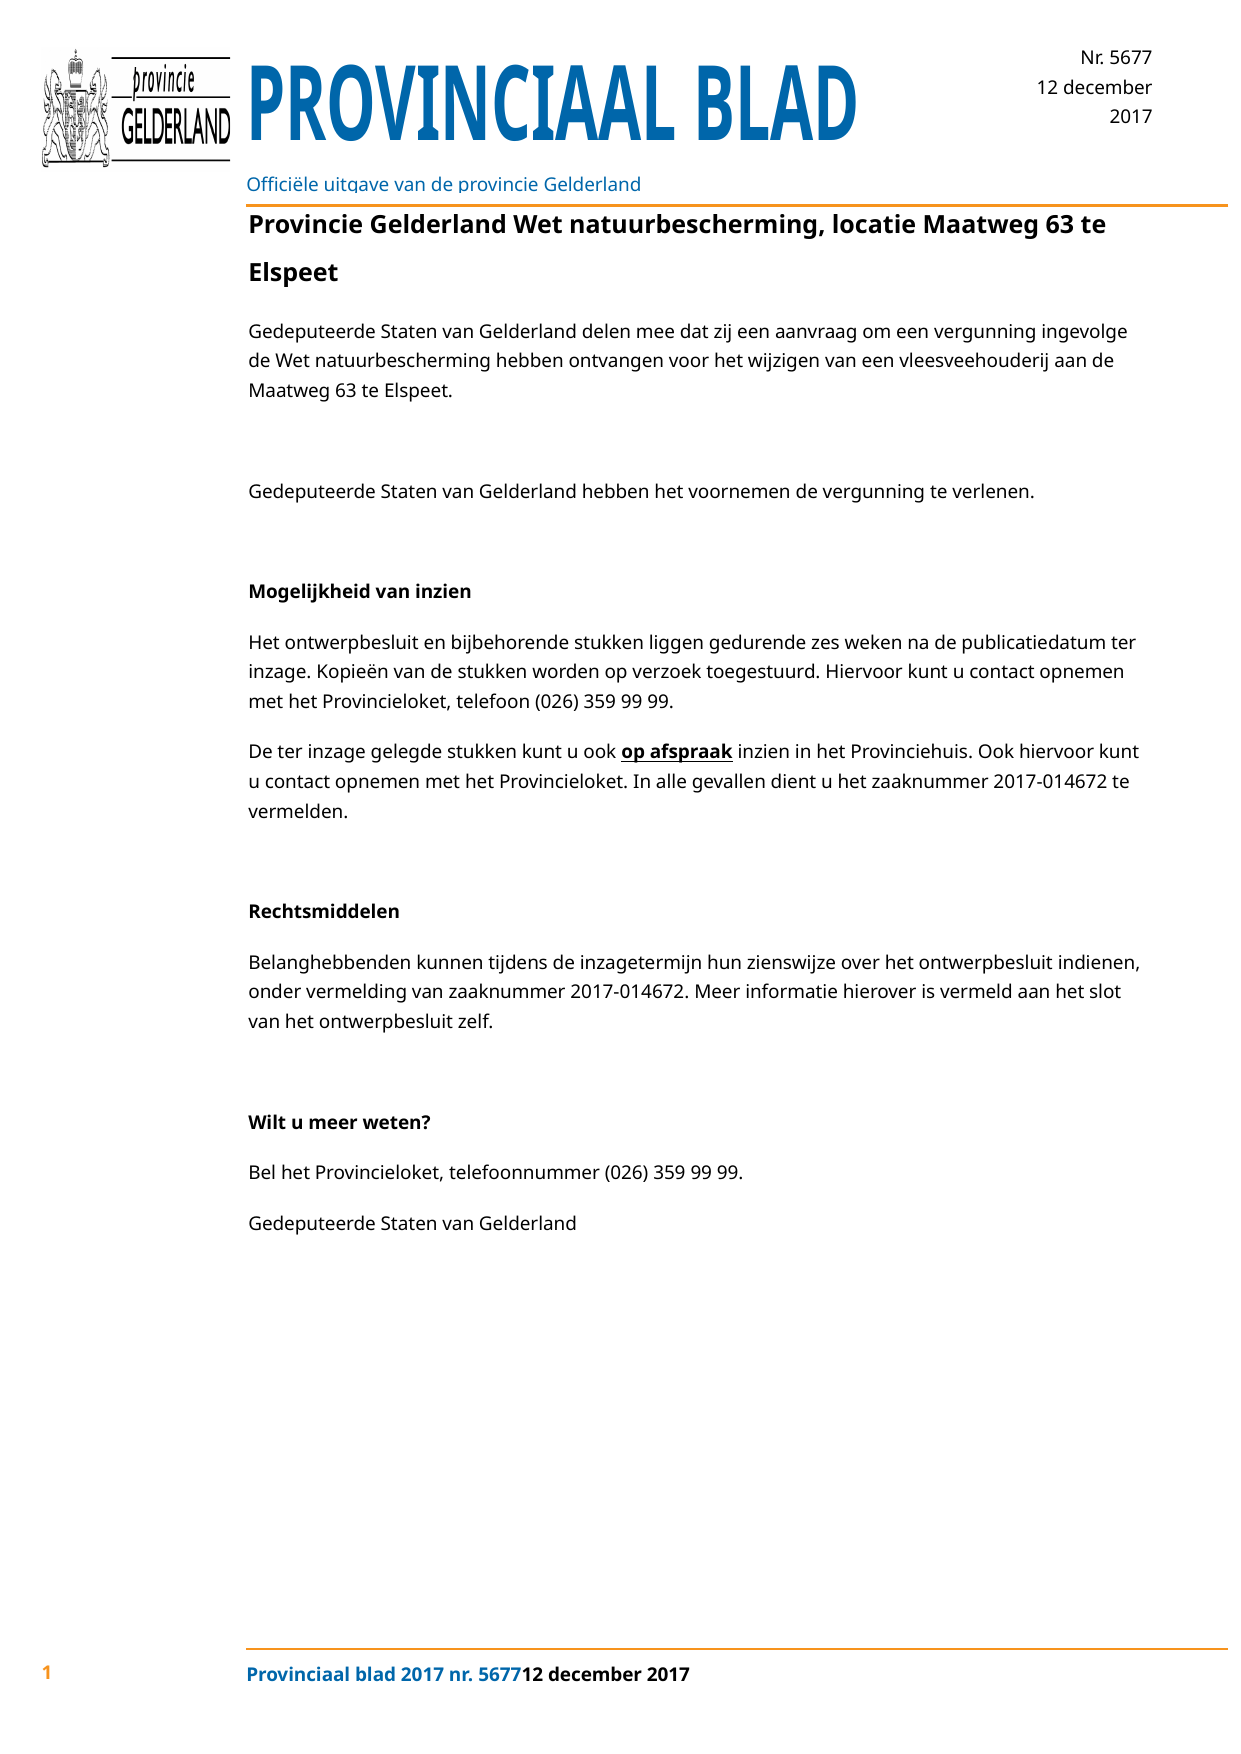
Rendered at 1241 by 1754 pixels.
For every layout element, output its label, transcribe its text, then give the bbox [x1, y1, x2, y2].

text Het ontwerpbesluit en bijbehorende stukken liggen gedurende zes weken na de publicatiedatum ter inzage. Kopieën van de stukken worden op verzoek toegestuurd. Hiervoor kunt u contact opnemen met het Provincieloket, telefoon (026) 359 99 99. [248, 629, 1152, 714]
text Provincie Gelderland Wet natuurbescherming, locatie Maatweg 63 te Elspeet [248, 207, 1152, 288]
text Belanghebbenden kunnen tijdens de inzagetermijn hun zienswijze over het ontwerpbesluit indienen, onder vermelding van zaaknummer 2017-014672. Meer informatie hierover is vermeld aan het slot van het ontwerpbesluit zelf. [248, 949, 1152, 1034]
text Wilt u meer weten? [248, 1109, 1152, 1135]
text Gedeputeerde Staten van Gelderland hebben het voornemen de vergunning te verlenen. [248, 478, 1152, 504]
text Bel het Provincieloket, telefoonnummer (026) 359 99 99. [248, 1159, 1152, 1185]
text Rechtsmiddelen [248, 899, 1152, 924]
text Gedeputeerde Staten van Gelderland delen mee dat zij een aanvraag om een vergunning ingevolge de Wet natuurbescherming hebben ontvangen voor het wijzigen van een vleesveehouderij aan de Maatweg 63 te Elspeet. [248, 318, 1152, 403]
text Mogelijkheid van inzien [248, 579, 1152, 604]
text Gedeputeerde Staten van Gelderland [248, 1210, 1152, 1236]
picture [41, 47, 231, 172]
text De ter inzage gelegde stukken kunt u ook op afspraak inzien in het Provinciehuis. Ook hiervoor kunt u contact opnemen met het Provincieloket. In alle gevallen dient u het zaaknummer 2017-014672 te vermelden. [248, 739, 1152, 824]
